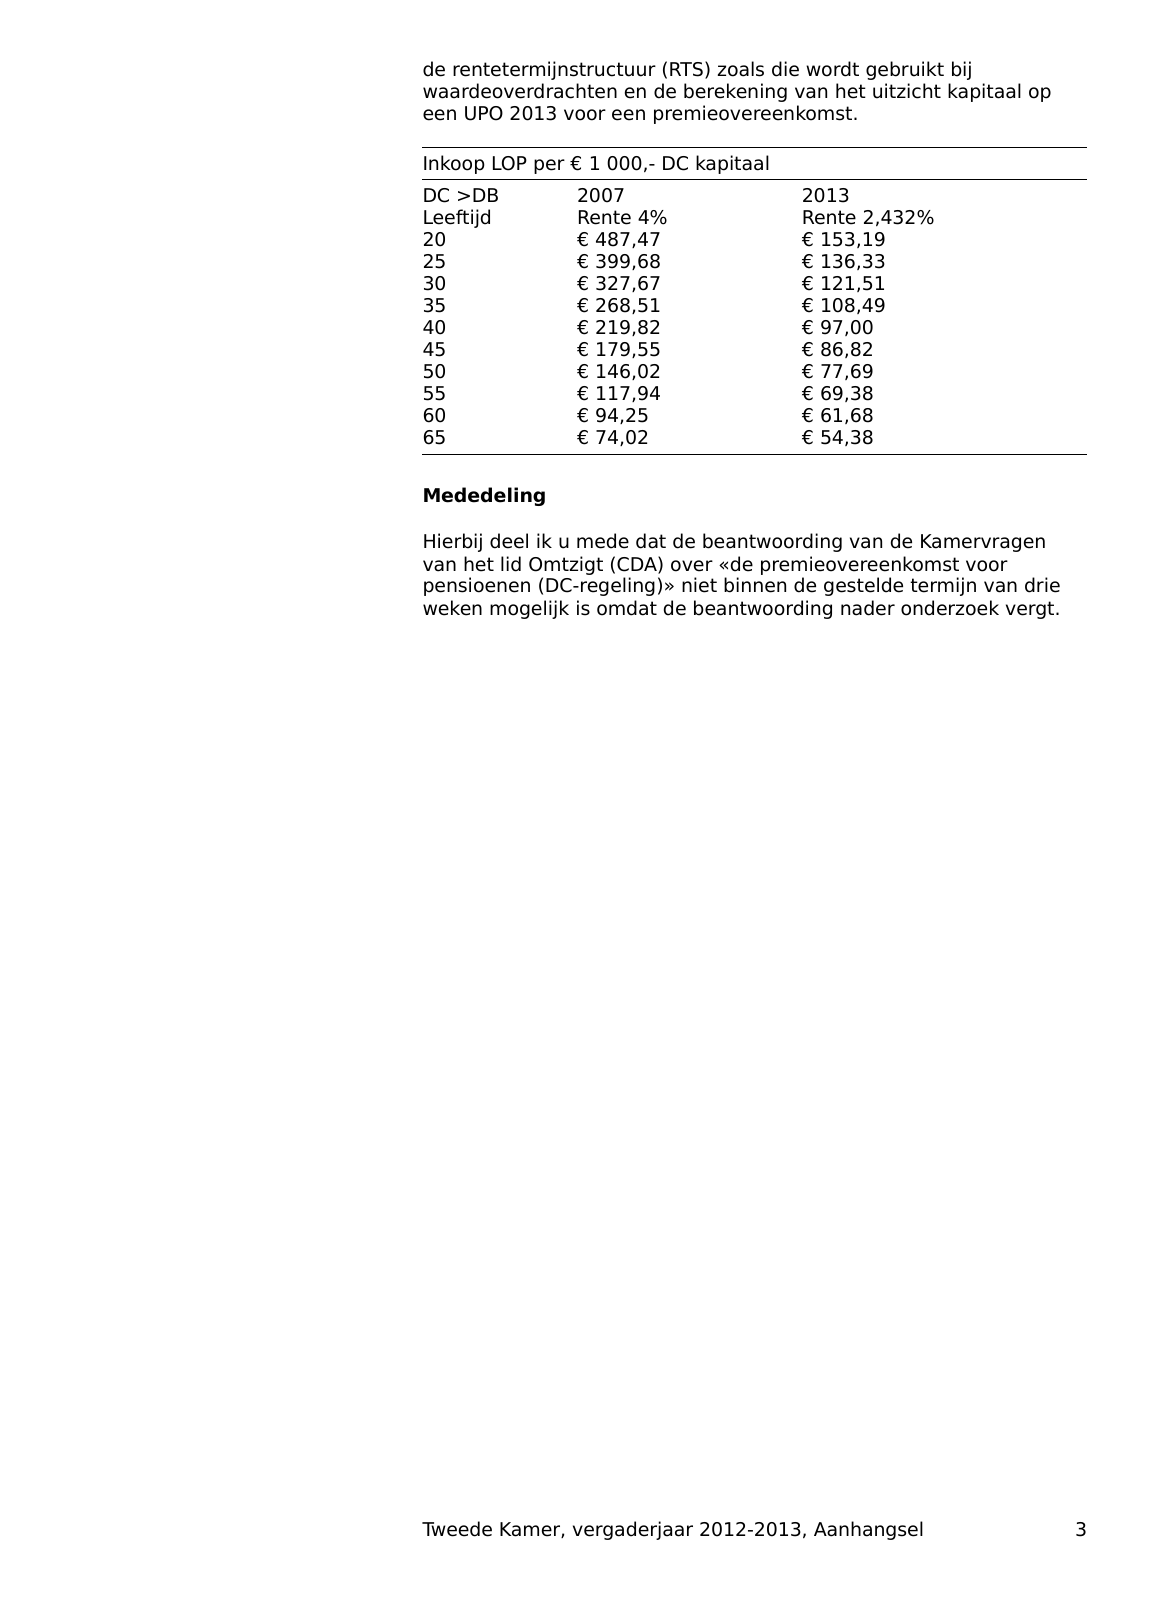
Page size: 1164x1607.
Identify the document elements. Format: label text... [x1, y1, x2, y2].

subtitle Mededeling [422, 484, 1087, 506]
table_cell 2013 [796, 180, 1087, 207]
table_cell € 97,00 [796, 317, 1087, 339]
table_cell 25 [422, 251, 571, 273]
table_cell € 94,25 [571, 405, 796, 427]
table_cell € 153,19 [796, 229, 1087, 251]
table_cell 35 [422, 295, 571, 317]
table_cell € 61,68 [796, 405, 1087, 427]
table_cell Leeftijd [422, 207, 571, 229]
table_cell € 399,68 [571, 251, 796, 273]
table_cell € 54,38 [796, 427, 1087, 453]
table_cell € 86,82 [796, 339, 1087, 361]
table_cell 60 [422, 405, 571, 427]
table_cell € 268,51 [571, 295, 796, 317]
table_cell € 69,38 [796, 383, 1087, 405]
table_cell € 121,51 [796, 273, 1087, 295]
table_cell Rente 4% [571, 207, 796, 229]
table_cell 50 [422, 361, 571, 383]
table_cell € 146,02 [571, 361, 796, 383]
text de rentetermijnstructuur (RTS) zoals die wordt gebruikt bij waardeoverdrachten en de berekening van het uitzicht kapitaal op een UPO 2013 voor een premieovereenkomst. [422, 59, 1087, 125]
table_cell € 117,94 [571, 383, 796, 405]
table_cell € 219,82 [571, 317, 796, 339]
table_cell € 179,55 [571, 339, 796, 361]
table_cell € 487,47 [571, 229, 796, 251]
table_cell 2007 [571, 180, 796, 207]
table_header Inkoop LOP per € 1 000,- DC kapitaal [422, 148, 1087, 179]
table_cell € 77,69 [796, 361, 1087, 383]
table_cell € 108,49 [796, 295, 1087, 317]
table_cell Rente 2,432% [796, 207, 1087, 229]
table_cell 55 [422, 383, 571, 405]
table_cell 40 [422, 317, 571, 339]
table_cell 20 [422, 229, 571, 251]
table_cell 30 [422, 273, 571, 295]
table_cell 45 [422, 339, 571, 361]
table_cell € 136,33 [796, 251, 1087, 273]
table_cell DC >DB [422, 180, 571, 207]
table_cell 65 [422, 427, 571, 453]
table_cell € 74,02 [571, 427, 796, 453]
text Hierbij deel ik u mede dat de beantwoording van de Kamervragen van het lid Omtzigt (CDA) over «de premieovereenkomst voor pensioenen (DC-regeling)» niet binnen de gestelde termijn van drie weken mogelijk is omdat de beantwoording nader onderzoek vergt. [422, 531, 1087, 619]
table_cell € 327,67 [571, 273, 796, 295]
